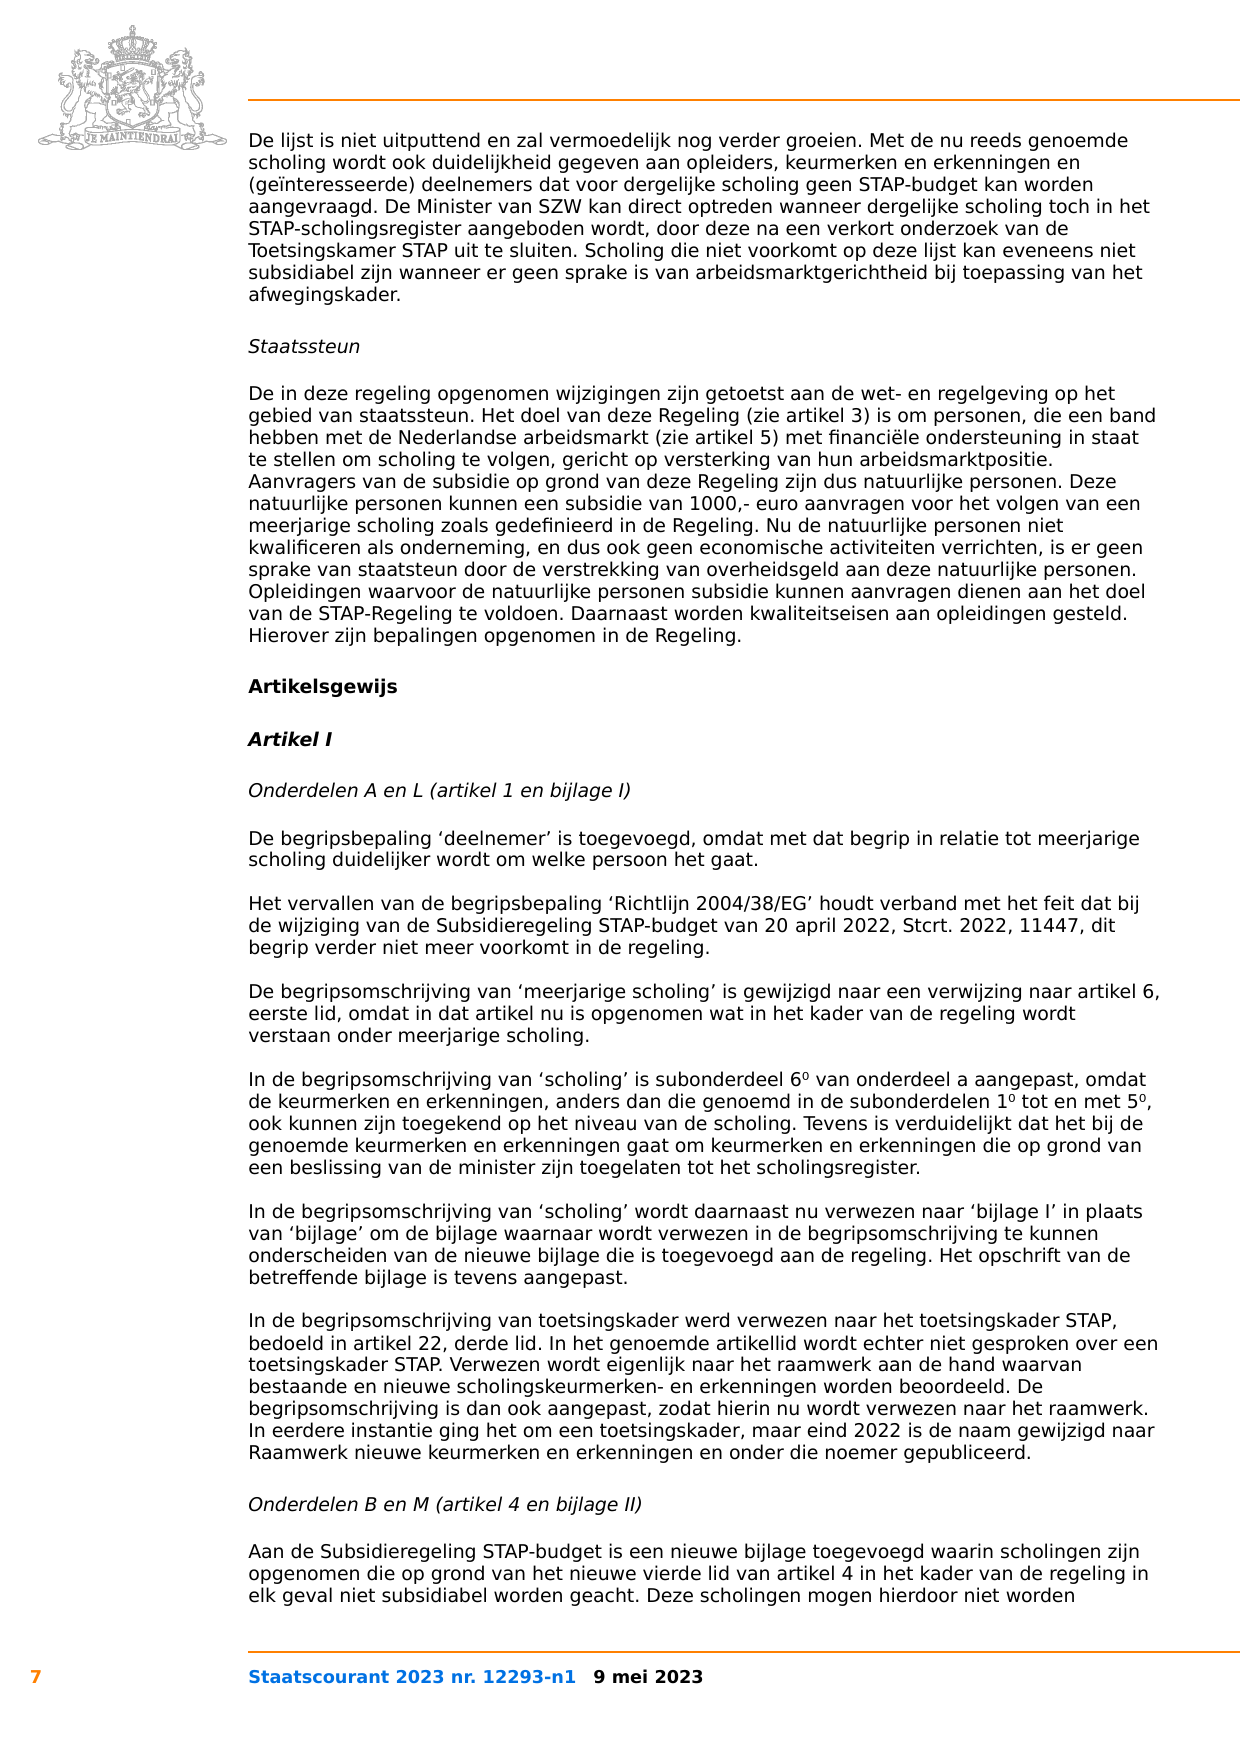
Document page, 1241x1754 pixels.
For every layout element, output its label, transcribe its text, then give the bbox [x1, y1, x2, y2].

picture [38, 25, 227, 150]
text Het vervallen van de begripsbepaling ‘Richtlijn 2004/38/EG’ houdt verband met het feit dat bij de wijziging van de Subsidieregeling STAP-budget van 20 april 2022, Stcrt. 2022, 11447, dit begrip verder niet meer voorkomt in de regeling. [248, 893, 1163, 959]
text In de begripsomschrijving van ‘scholing’ is subonderdeel 6⁰ van onderdeel a aangepast, omdat de keurmerken en erkenningen, anders dan die genoemd in de subonderdelen 1⁰ tot en met 5⁰, ook kunnen zijn toegekend op het niveau van de scholing. Tevens is verduidelijkt dat het bij de genoemde keurmerken en erkenningen gaat om keurmerken en erkenningen die op grond van een beslissing van de minister zijn toegelaten tot het scholingsregister. [248, 1069, 1163, 1179]
text In de begripsomschrijving van ‘scholing’ wordt daarnaast nu verwezen naar ‘bijlage I’ in plaats van ‘bijlage’ om de bijlage waarnaar wordt verwezen in de begripsomschrijving te kunnen onderscheiden van de nieuwe bijlage die is toegevoegd aan de regeling. Het opschrift van de betreffende bijlage is tevens aangepast. [248, 1201, 1163, 1288]
text De begripsomschrijving van ‘meerjarige scholing’ is gewijzigd naar een verwijzing naar artikel 6, eerste lid, omdat in dat artikel nu is opgenomen wat in het kader van de regeling wordt verstaan onder meerjarige scholing. [248, 981, 1163, 1047]
subtitle Artikel I [248, 728, 1163, 750]
subtitle Staatssteun [248, 336, 1163, 358]
text De begripsbepaling ‘deelnemer’ is toegevoegd, omdat met dat begrip in relatie tot meerjarige scholing duidelijker wordt om welke persoon het gaat. [248, 827, 1163, 871]
subtitle Onderdelen A en L (artikel 1 en bijlage I) [248, 780, 1163, 802]
text Aanvragers van de subsidie op grond van deze Regeling zijn dus natuurlijke personen. Deze natuurlijke personen kunnen een subsidie van 1000,- euro aanvragen voor het volgen van een meerjarige scholing zoals gedefinieerd in de Regeling. Nu de natuurlijke personen niet kwalificeren als onderneming, en dus ook geen economische activiteiten verrichten, is er geen sprake van staatsteun door de verstrekking van overheidsgeld aan deze natuurlijke personen. [248, 471, 1163, 581]
text Opleidingen waarvoor de natuurlijke personen subsidie kunnen aanvragen dienen aan het doel van de STAP-Regeling te voldoen. Daarnaast worden kwaliteitseisen aan opleidingen gesteld. Hierover zijn bepalingen opgenomen in de Regeling. [248, 581, 1163, 646]
text In de begripsomschrijving van toetsingskader werd verwezen naar het toetsingskader STAP, bedoeld in artikel 22, derde lid. In het genoemde artikellid wordt echter niet gesproken over een toetsingskader STAP. Verwezen wordt eigenlijk naar het raamwerk aan de hand waarvan bestaande en nieuwe scholingskeurmerken- en erkenningen worden beoordeeld. De begripsomschrijving is dan ook aangepast, zodat hierin nu wordt verwezen naar het raamwerk. In eerdere instantie ging het om een toetsingskader, maar eind 2022 is de naam gewijzigd naar Raamwerk nieuwe keurmerken en erkenningen en onder die noemer gepubliceerd. [248, 1310, 1163, 1464]
text Aan de Subsidieregeling STAP-budget is een nieuwe bijlage toegevoegd waarin scholingen zijn opgenomen die op grond van het nieuwe vierde lid van artikel 4 in het kader van de regeling in elk geval niet subsidiabel worden geacht. Deze scholingen mogen hierdoor niet worden [248, 1541, 1163, 1607]
text De lijst is niet uitputtend en zal vermoedelijk nog verder groeien. Met de nu reeds genoemde scholing wordt ook duidelijkheid gegeven aan opleiders, keurmerken en erkenningen en (geïnteresseerde) deelnemers dat voor dergelijke scholing geen STAP-budget kan worden aangevraagd. De Minister van SZW kan direct optreden wanneer dergelijke scholing toch in het STAP-scholingsregister aangeboden wordt, door deze na een verkort onderzoek van de Toetsingskamer STAP uit te sluiten. Scholing die niet voorkomt op deze lijst kan eveneens niet subsidiabel zijn wanneer er geen sprake is van arbeidsmarktgerichtheid bij toepassing van het afwegingskader. [248, 130, 1163, 306]
text De in deze regeling opgenomen wijzigingen zijn getoetst aan de wet- en regelgeving op het gebied van staatssteun. Het doel van deze Regeling (zie artikel 3) is om personen, die een band hebben met de Nederlandse arbeidsmarkt (zie artikel 5) met financiële ondersteuning in staat te stellen om scholing te volgen, gericht op versterking van hun arbeidsmarktpositie. [248, 383, 1163, 471]
subtitle Artikelsgewijs [248, 676, 1163, 698]
subtitle Onderdelen B en M (artikel 4 en bijlage II) [248, 1494, 1163, 1516]
